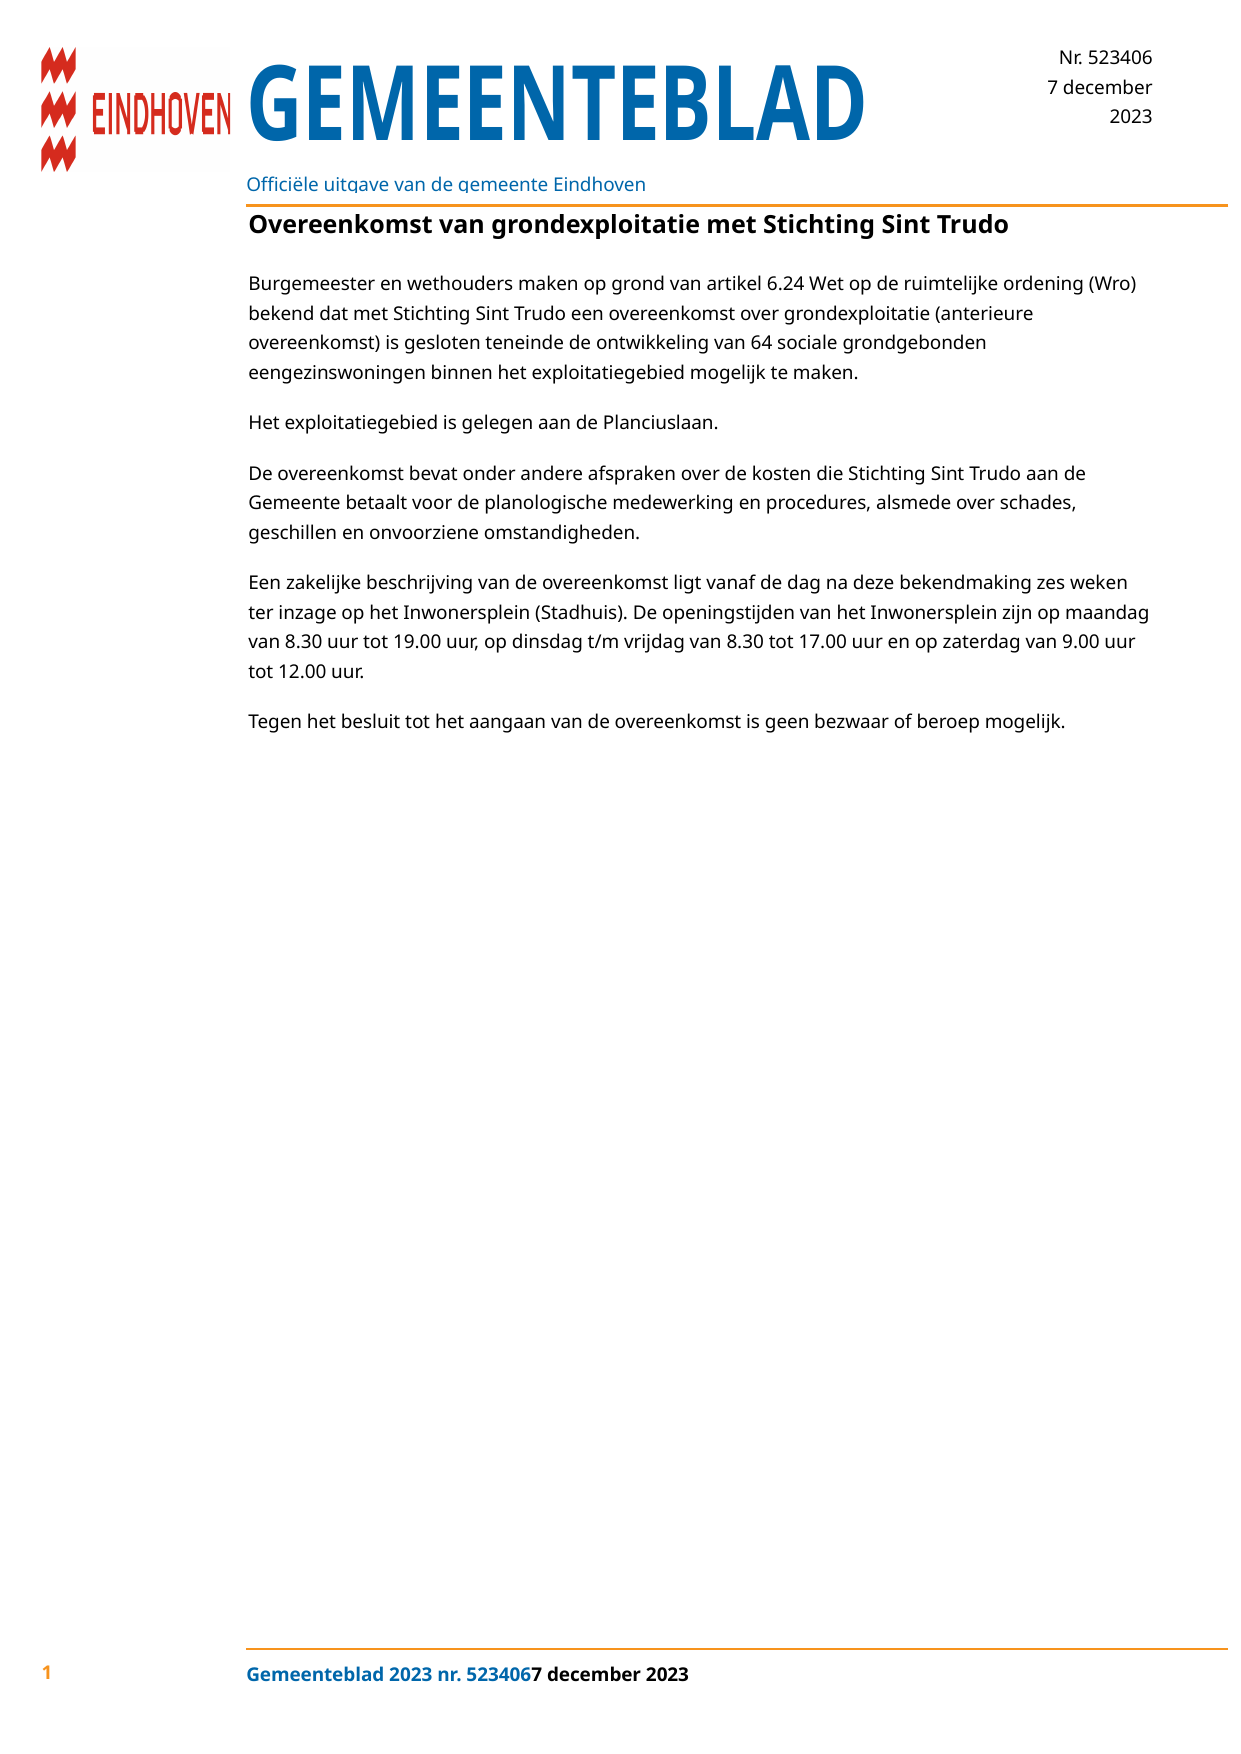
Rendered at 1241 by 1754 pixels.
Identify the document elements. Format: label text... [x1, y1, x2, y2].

text Het exploitatiegebied is gelegen aan de Planciuslaan. [248, 409, 1152, 435]
text Een zakelijke beschrijving van de overeenkomst ligt vanaf de dag na deze bekendmaking zes weken ter inzage op het Inwonersplein (Stadhuis). De openingstijden van het Inwonersplein zijn op maandag van 8.30 uur tot 19.00 uur, op dinsdag t/m vrijdag van 8.30 tot 17.00 uur en op zaterdag van 9.00 uur tot 12.00 uur. [248, 569, 1152, 684]
text Overeenkomst van grondexploitatie met Stichting Sint Trudo [248, 207, 1152, 241]
text De overeenkomst bevat onder andere afspraken over de kosten die Stichting Sint Trudo aan de Gemeente betaalt voor de planologische medewerking en procedures, alsmede over schades, geschillen en onvoorziene omstandigheden. [248, 460, 1152, 545]
text Burgemeester en wethouders maken op grond van artikel 6.24 Wet op de ruimtelijke ordening (Wro) bekend dat met Stichting Sint Trudo een overeenkomst over grondexploitatie (anterieure overeenkomst) is gesloten teneinde de ontwikkeling van 64 sociale grondgebonden eengezinswoningen binnen het exploitatiegebied mogelijk te maken. [248, 270, 1152, 385]
picture [41, 47, 231, 172]
text Tegen het besluit tot het aangaan van de overeenkomst is geen bezwaar of beroep mogelijk. [248, 709, 1152, 734]
